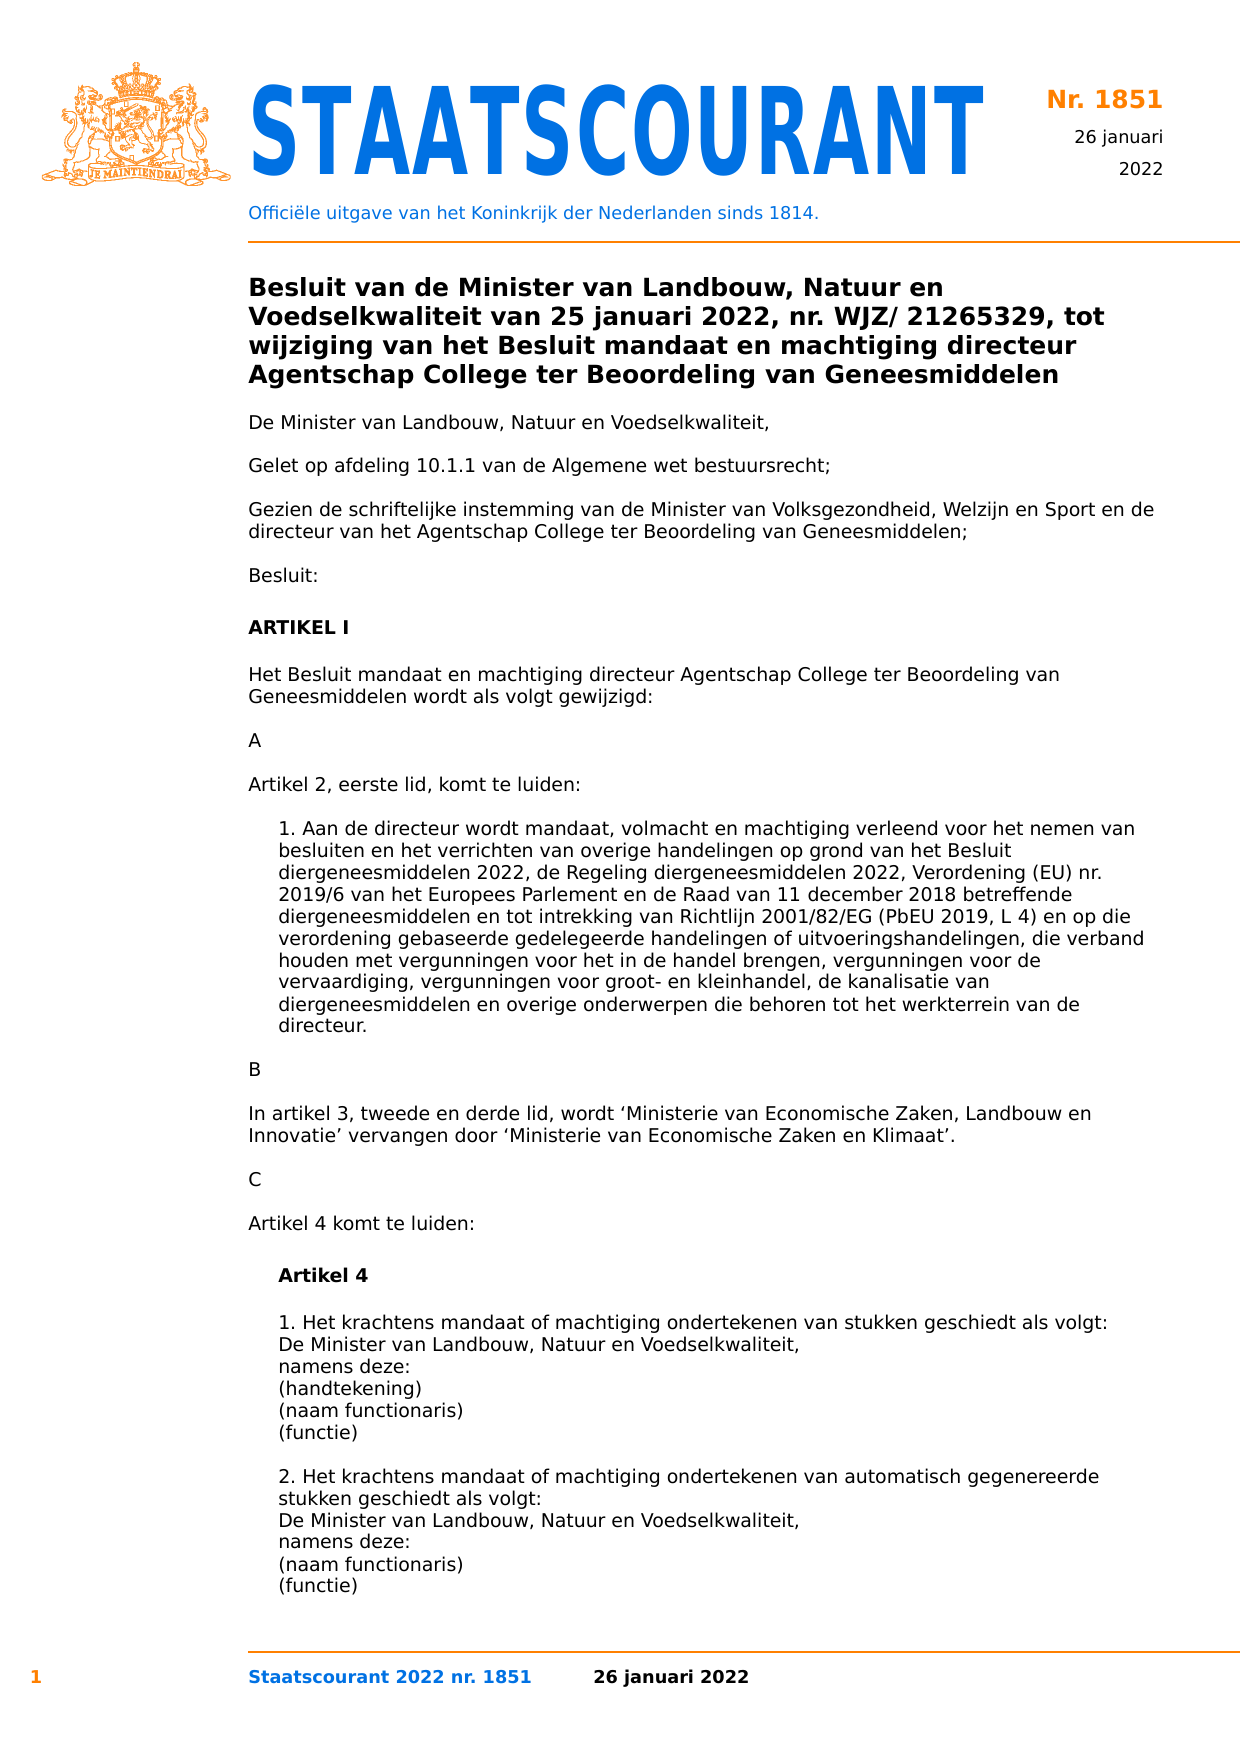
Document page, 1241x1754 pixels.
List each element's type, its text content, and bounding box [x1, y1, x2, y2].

text (naam functionaris) [278, 1553, 1163, 1575]
text De Minister van Landbouw, Natuur en Voedselkwaliteit, [278, 1509, 1163, 1531]
table_cell Officiële uitgave van het Koninkrijk der Nederlanden sinds 1814. [248, 203, 1240, 241]
table_header [25, 62, 248, 241]
text A [248, 730, 1163, 752]
text (naam functionaris) [278, 1400, 1163, 1422]
text (functie) [278, 1422, 1163, 1444]
text (handtekening) [278, 1378, 1163, 1400]
text Besluit: [248, 565, 1163, 587]
text B [248, 1059, 1163, 1081]
text 1. Het krachtens mandaat of machtiging ondertekenen van stukken geschiedt als volgt: [278, 1312, 1163, 1334]
table_header Nr. 1851 [998, 62, 1240, 121]
text Gelet op afdeling 10.1.1 van de Algemene wet bestuursrecht; [248, 455, 1163, 477]
text C [248, 1169, 1163, 1191]
text Artikel 4 komt te luiden: [248, 1213, 1163, 1235]
text Het Besluit mandaat en machtiging directeur Agentschap College ter Beoordeling van Geneesmiddelen wordt als volgt gewijzigd: [248, 664, 1163, 708]
subtitle ARTIKEL I [248, 617, 1163, 639]
text Artikel 2, eerste lid, komt te luiden: [248, 774, 1163, 796]
subtitle Artikel 4 [278, 1265, 1163, 1287]
text namens deze: [278, 1356, 1163, 1378]
text De Minister van Landbouw, Natuur en Voedselkwaliteit, [278, 1334, 1163, 1356]
text 1. Aan de directeur wordt mandaat, volmacht en machtiging verleend voor het nemen van besluiten en het verrichten van overige handelingen op grond van het Besluit diergeneesmiddelen 2022, de Regeling diergeneesmiddelen 2022, Verordening (EU) nr. 2019/6 van het Europees Parlement en de Raad van 11 december 2018 betreffende diergeneesmiddelen en tot intrekking van Richtlijn 2001/82/EG (PbEU 2019, L 4) en op die verordening gebaseerde gedelegeerde handelingen of uitvoeringshandelingen, die verband houden met vergunningen voor het in de handel brengen, vergunningen voor de vervaardiging, vergunningen voor groot- en kleinhandel, de kanalisatie van diergeneesmiddelen en overige onderwerpen die behoren tot het werkterrein van de directeur. [278, 818, 1163, 1037]
text 2. Het krachtens mandaat of machtiging ondertekenen van automatisch gegenereerde stukken geschiedt als volgt: [278, 1466, 1163, 1509]
text namens deze: [278, 1531, 1163, 1553]
text De Minister van Landbouw, Natuur en Voedselkwaliteit, [248, 412, 1163, 433]
text (functie) [278, 1575, 1163, 1597]
table_header STAATSCOURANT [248, 62, 998, 203]
table_cell 26 januari [998, 121, 1240, 153]
table_cell 2022 [998, 153, 1240, 203]
text In artikel 3, tweede en derde lid, wordt ‘Ministerie van Economische Zaken, Landbouw en Innovatie’ vervangen door ‘Ministerie van Economische Zaken en Klimaat’. [248, 1103, 1163, 1147]
picture [41, 62, 231, 186]
text Gezien de schriftelijke instemming van de Minister van Volksgezondheid, Welzijn en Sport en de directeur van het Agentschap College ter Beoordeling van Geneesmiddelen; [248, 499, 1163, 543]
subtitle Besluit van de Minister van Landbouw, Natuur en Voedselkwaliteit van 25 januari 2022, nr. WJZ/ 21265329, tot wijziging van het Besluit mandaat en machtiging directeur Agentschap College ter Beoordeling van Geneesmiddelen [248, 273, 1163, 390]
